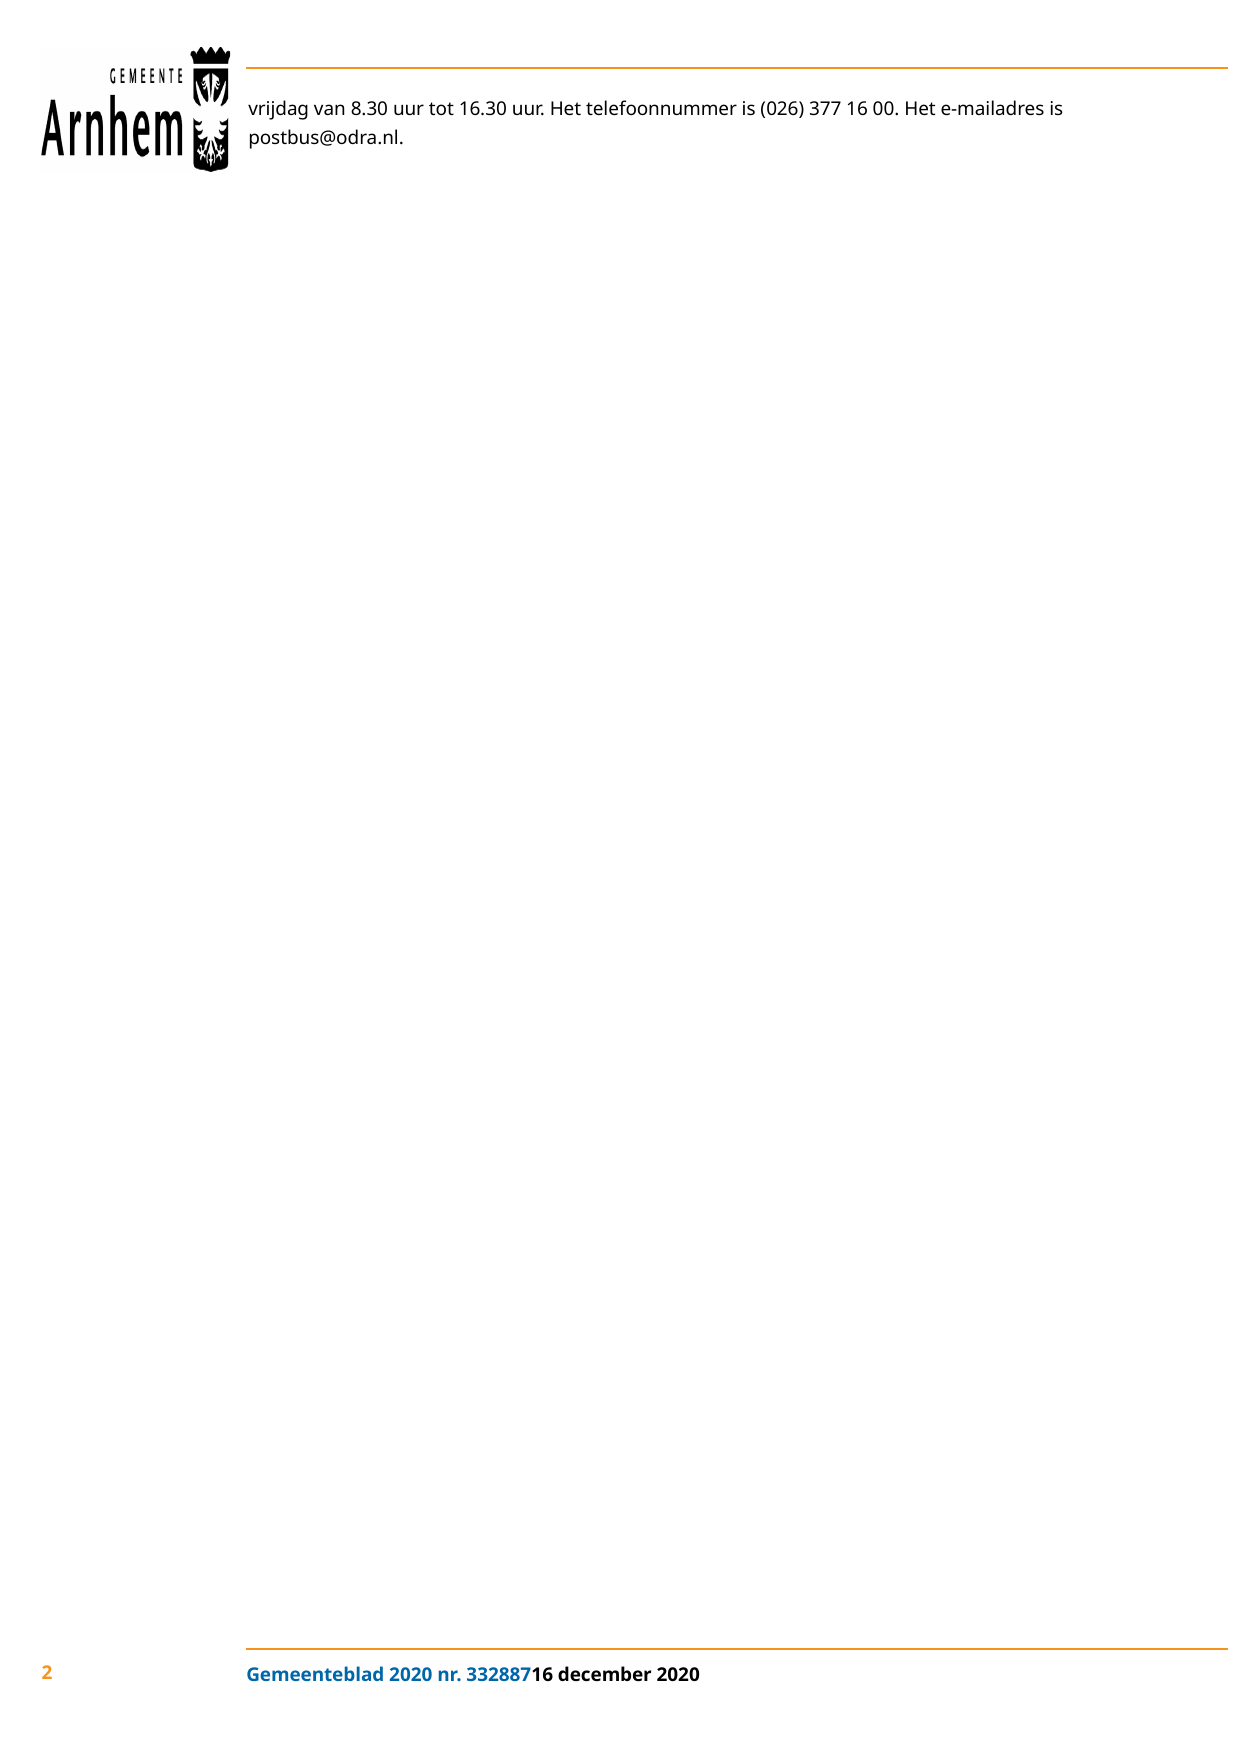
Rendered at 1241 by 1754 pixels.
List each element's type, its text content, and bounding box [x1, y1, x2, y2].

picture [41, 47, 231, 172]
text vrijdag van 8.30 uur tot 16.30 uur. Het telefoonnummer is (026) 377 16 00. Het e-mailadres is postbus@odra.nl. [248, 95, 1152, 150]
